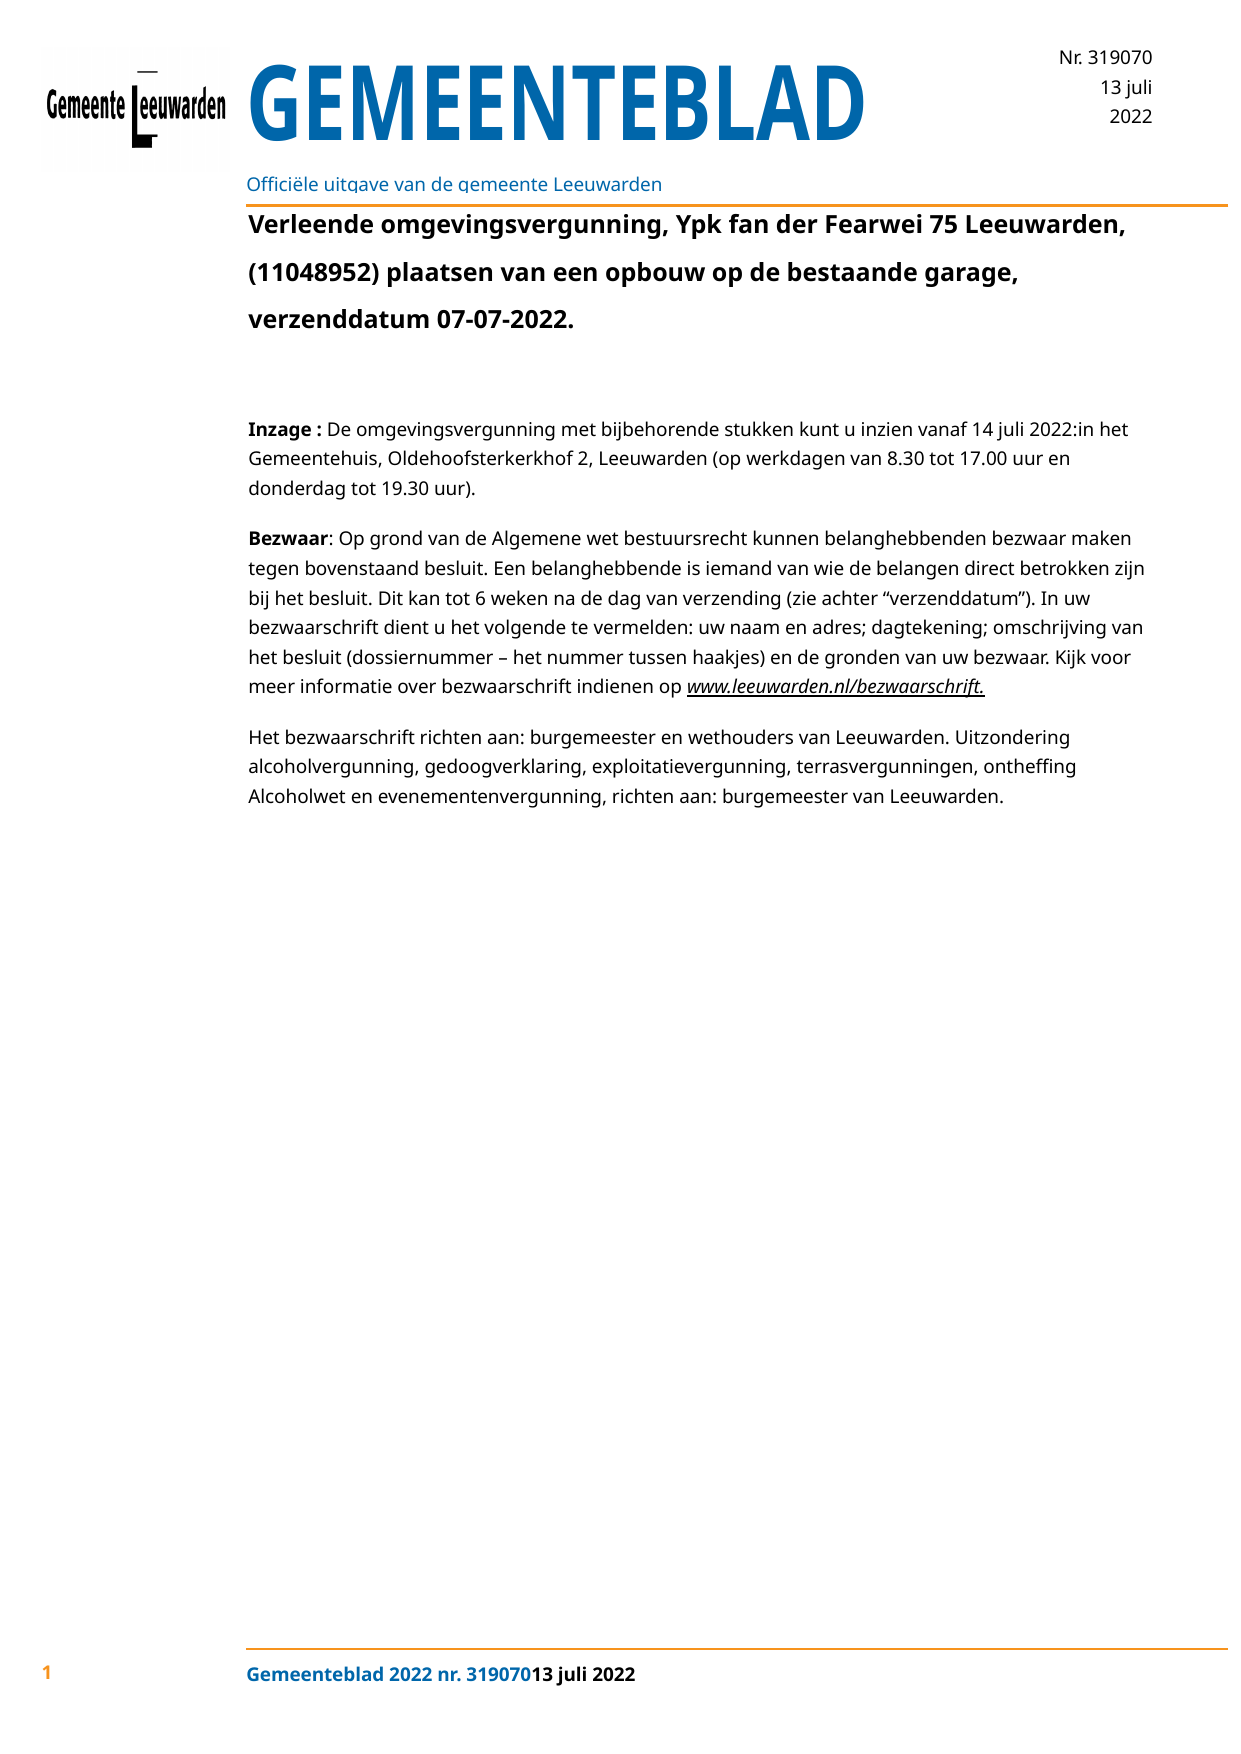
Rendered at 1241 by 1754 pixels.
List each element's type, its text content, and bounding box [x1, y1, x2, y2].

picture [41, 47, 231, 172]
text Het bezwaarschrift richten aan: burgemeester en wethouders van Leeuwarden. Uitzondering alcoholvergunning, gedoogverklaring, exploitatievergunning, terrasvergunningen, ontheffing Alcoholwet en evenementenvergunning, richten aan: burgemeester van Leeuwarden. [248, 724, 1152, 809]
text Inzage : De omgevingsvergunning met bijbehorende stukken kunt u inzien vanaf 14 juli 2022:in het Gemeentehuis, Oldehoofsterkerkhof 2, Leeuwarden (op werkdagen van 8.30 tot 17.00 uur en donderdag tot 19.30 uur). [248, 416, 1152, 501]
text Bezwaar: Op grond van de Algemene wet bestuursrecht kunnen belanghebbenden bezwaar maken tegen bovenstaand besluit. Een belanghebbende is iemand van wie de belangen direct betrokken zijn bij het besluit. Dit kan tot 6 weken na de dag van verzending (zie achter “verzenddatum”). In uw bezwaarschrift dient u het volgende te vermelden: uw naam en adres; dagtekening; omschrijving van het besluit (dossiernummer – het nummer tussen haakjes) en de gronden van uw bezwaar. Kijk voor meer informatie over bezwaarschrift indienen op www.leeuwarden.nl/bezwaarschrift. [248, 526, 1152, 699]
text Verleende omgevingsvergunning, Ypk fan der Fearwei 75 Leeuwarden, (11048952) plaatsen van een opbouw op de bestaande garage, verzenddatum 07-07-2022. [248, 207, 1152, 336]
